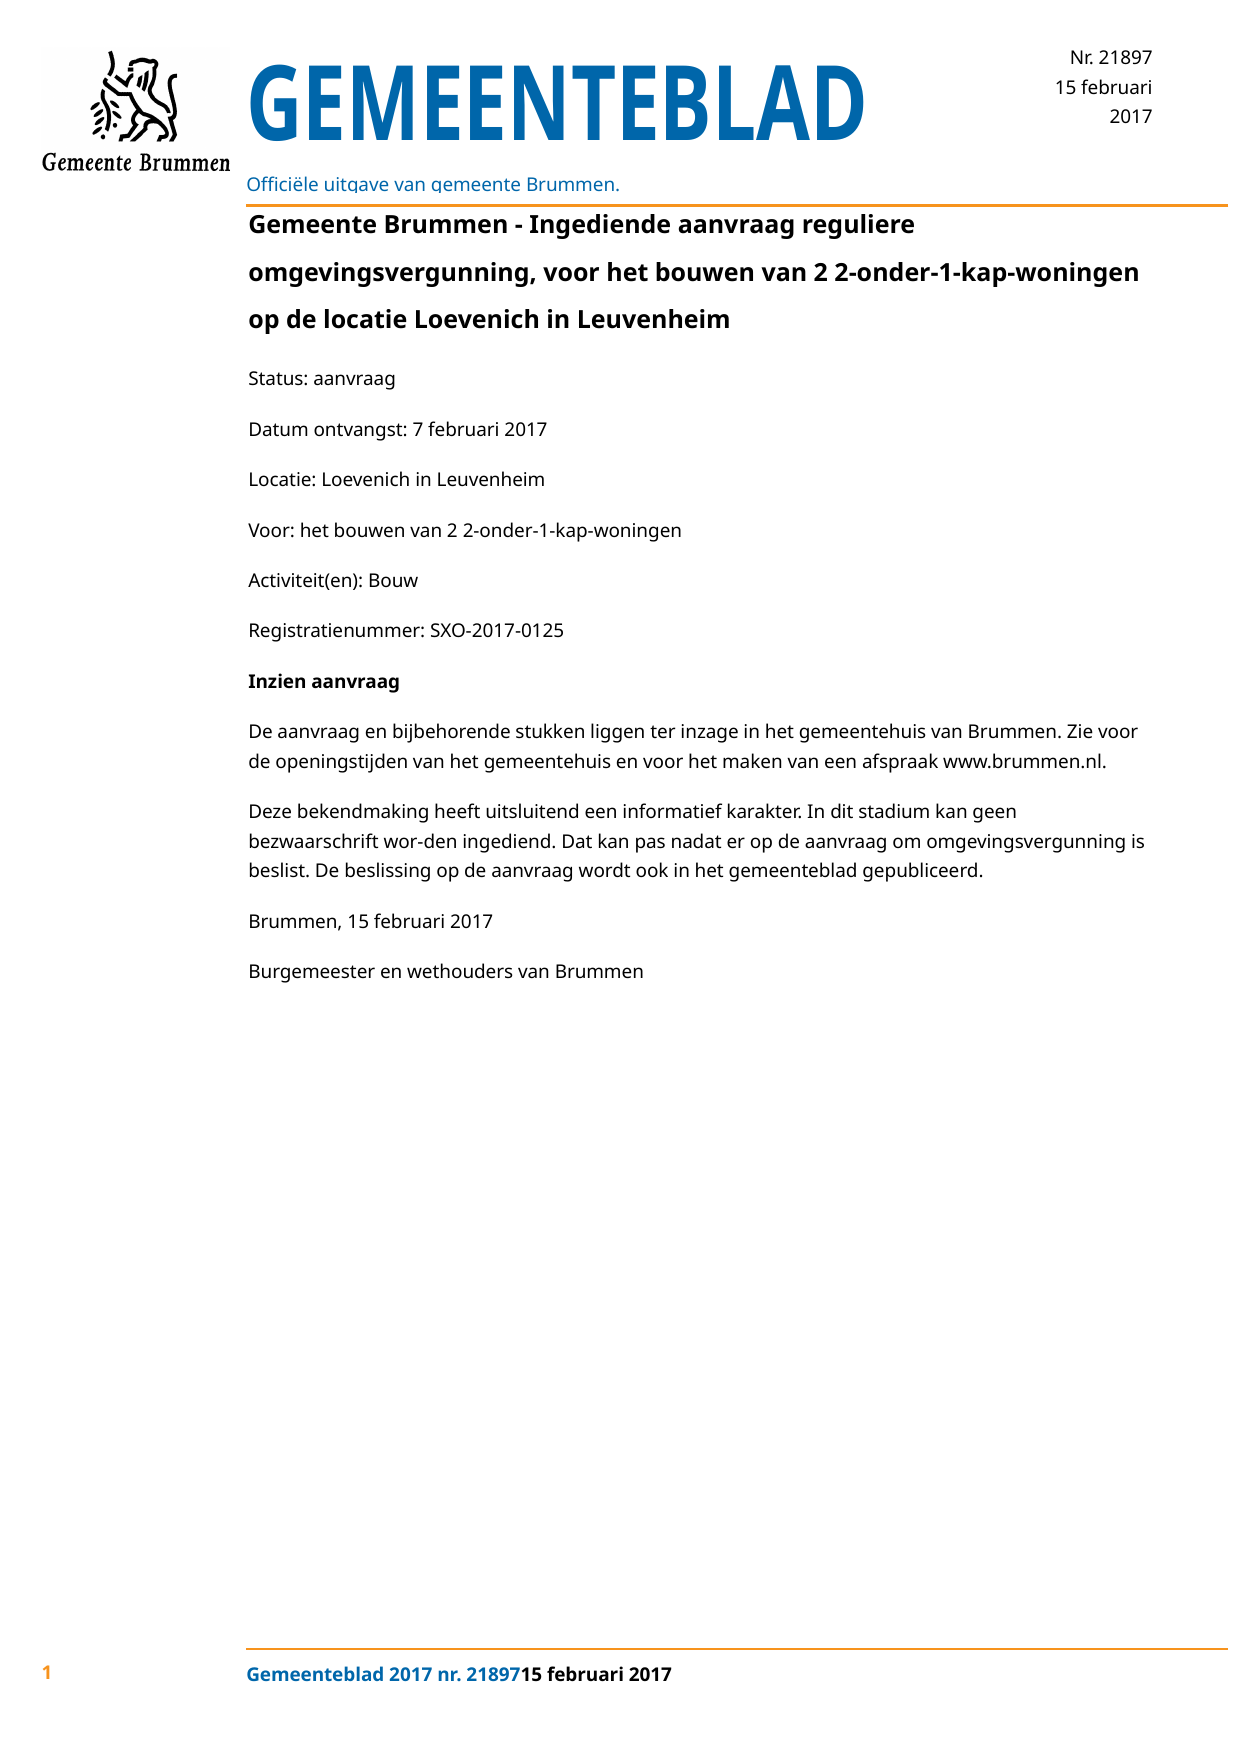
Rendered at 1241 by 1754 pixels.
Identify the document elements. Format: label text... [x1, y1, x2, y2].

text Locatie: Loevenich in Leuvenheim [248, 466, 1152, 492]
text Gemeente Brummen - Ingediende aanvraag reguliere omgevingsvergunning, voor het bouwen van 2 2-onder-1-kap-woningen op de locatie Loevenich in Leuvenheim [248, 207, 1152, 336]
text Inzien aanvraag [248, 668, 1152, 694]
text Activiteit(en): Bouw [248, 567, 1152, 593]
text De aanvraag en bijbehorende stukken liggen ter inzage in het gemeentehuis van Brummen. Zie voor de openingstijden van het gemeentehuis en voor het maken van een afspraak www.brummen.nl. [248, 718, 1152, 774]
text Deze bekendmaking heeft uitsluitend een informatief karakter. In dit stadium kan geen bezwaarschrift wor-den ingediend. Dat kan pas nadat er op de aanvraag om omgevingsvergunning is beslist. De beslissing op de aanvraag wordt ook in het gemeenteblad gepubliceerd. [248, 798, 1152, 883]
text Status: aanvraag [248, 366, 1152, 391]
text Voor: het bouwen van 2 2-onder-1-kap-woningen [248, 517, 1152, 542]
text Brummen, 15 februari 2017 [248, 908, 1152, 934]
text Datum ontvangst: 7 februari 2017 [248, 416, 1152, 442]
text Burgemeester en wethouders van Brummen [248, 958, 1152, 984]
picture [41, 47, 231, 172]
text Registratienummer: SXO-2017-0125 [248, 618, 1152, 643]
